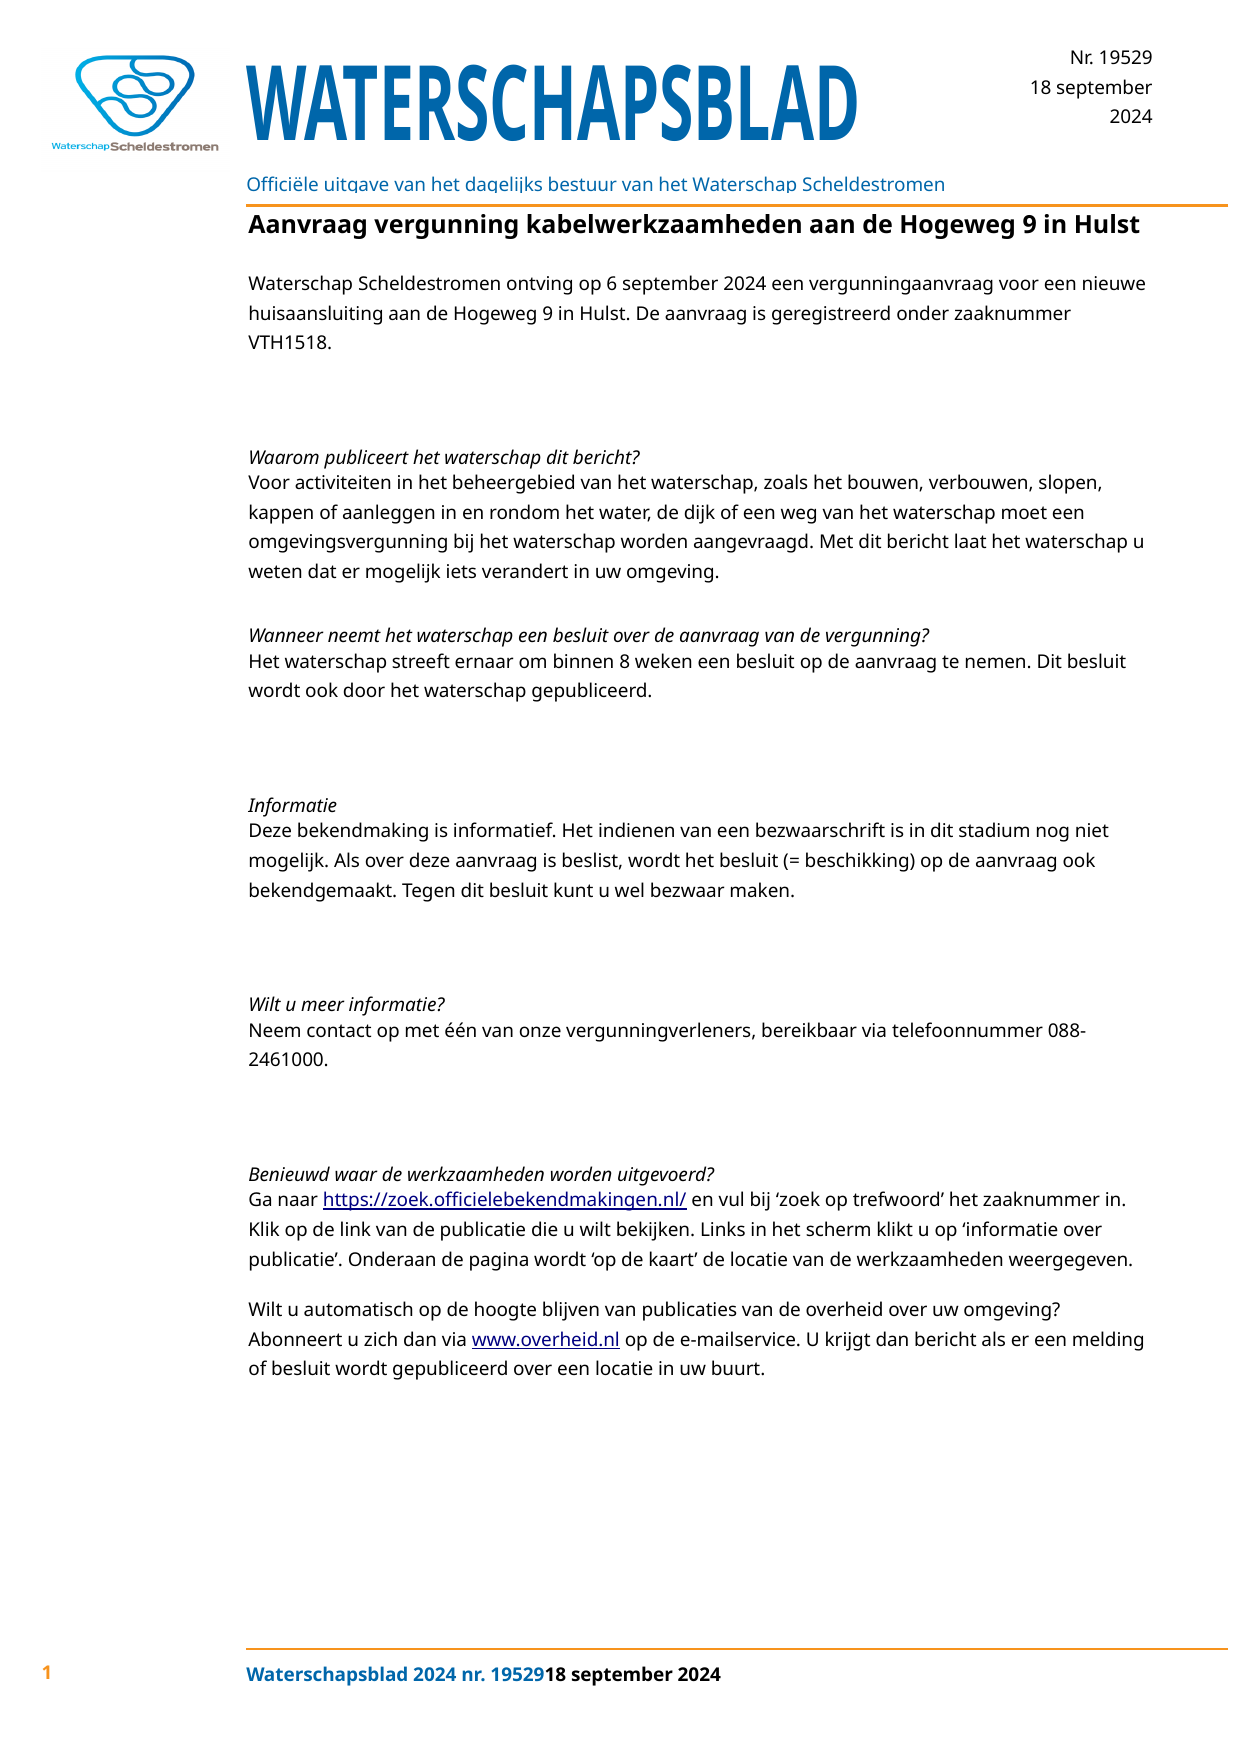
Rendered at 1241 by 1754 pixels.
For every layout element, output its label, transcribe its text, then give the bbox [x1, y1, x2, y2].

text Wilt u automatisch op de hoogte blijven van publicaties van de overheid over uw omgeving? Abonneert u zich dan via www.overheid.nl op de e-mailservice. U krijgt dan bericht als er een melding of besluit wordt gepubliceerd over een locatie in uw buurt. [248, 1296, 1152, 1381]
text Neem contact op met één van onze vergunningverleners, bereikbaar via telefoonnummer 088-2461000. [248, 1017, 1152, 1072]
text Informatie [248, 792, 1152, 818]
text Wanneer neemt het waterschap een besluit over de aanvraag van de vergunning? [248, 622, 1152, 648]
text Benieuwd waar de werkzaamheden worden uitgevoerd? [248, 1161, 1152, 1187]
text Deze bekendmaking is informatief. Het indienen van een bezwaarschrift is in dit stadium nog niet mogelijk. Als over deze aanvraag is beslist, wordt het besluit (= beschikking) op de aanvraag ook bekendgemaakt. Tegen dit besluit kunt u wel bezwaar maken. [248, 818, 1152, 903]
text Voor activiteiten in het beheergebied van het waterschap, zoals het bouwen, verbouwen, slopen, kappen of aanleggen in en rondom het water, de dijk of een weg van het waterschap moet een omgevingsvergunning bij het waterschap worden aangevraagd. Met dit bericht laat het waterschap u weten dat er mogelijk iets verandert in uw omgeving. [248, 469, 1152, 584]
text Waarom publiceert het waterschap dit bericht? [248, 444, 1152, 469]
text Wilt u meer informatie? [248, 991, 1152, 1017]
text Ga naar https://zoek.officielebekendmakingen.nl/ en vul bij ‘zoek op trefwoord’ het zaaknummer in. Klik op de link van de publicatie die u wilt bekijken. Links in het scherm klikt u op ‘informatie over publicatie’. Onderaan de pagina wordt ‘op de kaart’ de locatie van de werkzaamheden weergegeven. [248, 1187, 1152, 1272]
text Aanvraag vergunning kabelwerkzaamheden aan de Hogeweg 9 in Hulst [248, 207, 1152, 241]
text Waterschap Scheldestromen ontving op 6 september 2024 een vergunningaanvraag voor een nieuwe huisaansluiting aan de Hogeweg 9 in Hulst. De aanvraag is geregistreerd onder zaaknummer VTH1518. [248, 270, 1152, 355]
picture [41, 47, 231, 172]
text Het waterschap streeft ernaar om binnen 8 weken een besluit op de aanvraag te nemen. Dit besluit wordt ook door het waterschap gepubliceerd. [248, 648, 1152, 703]
